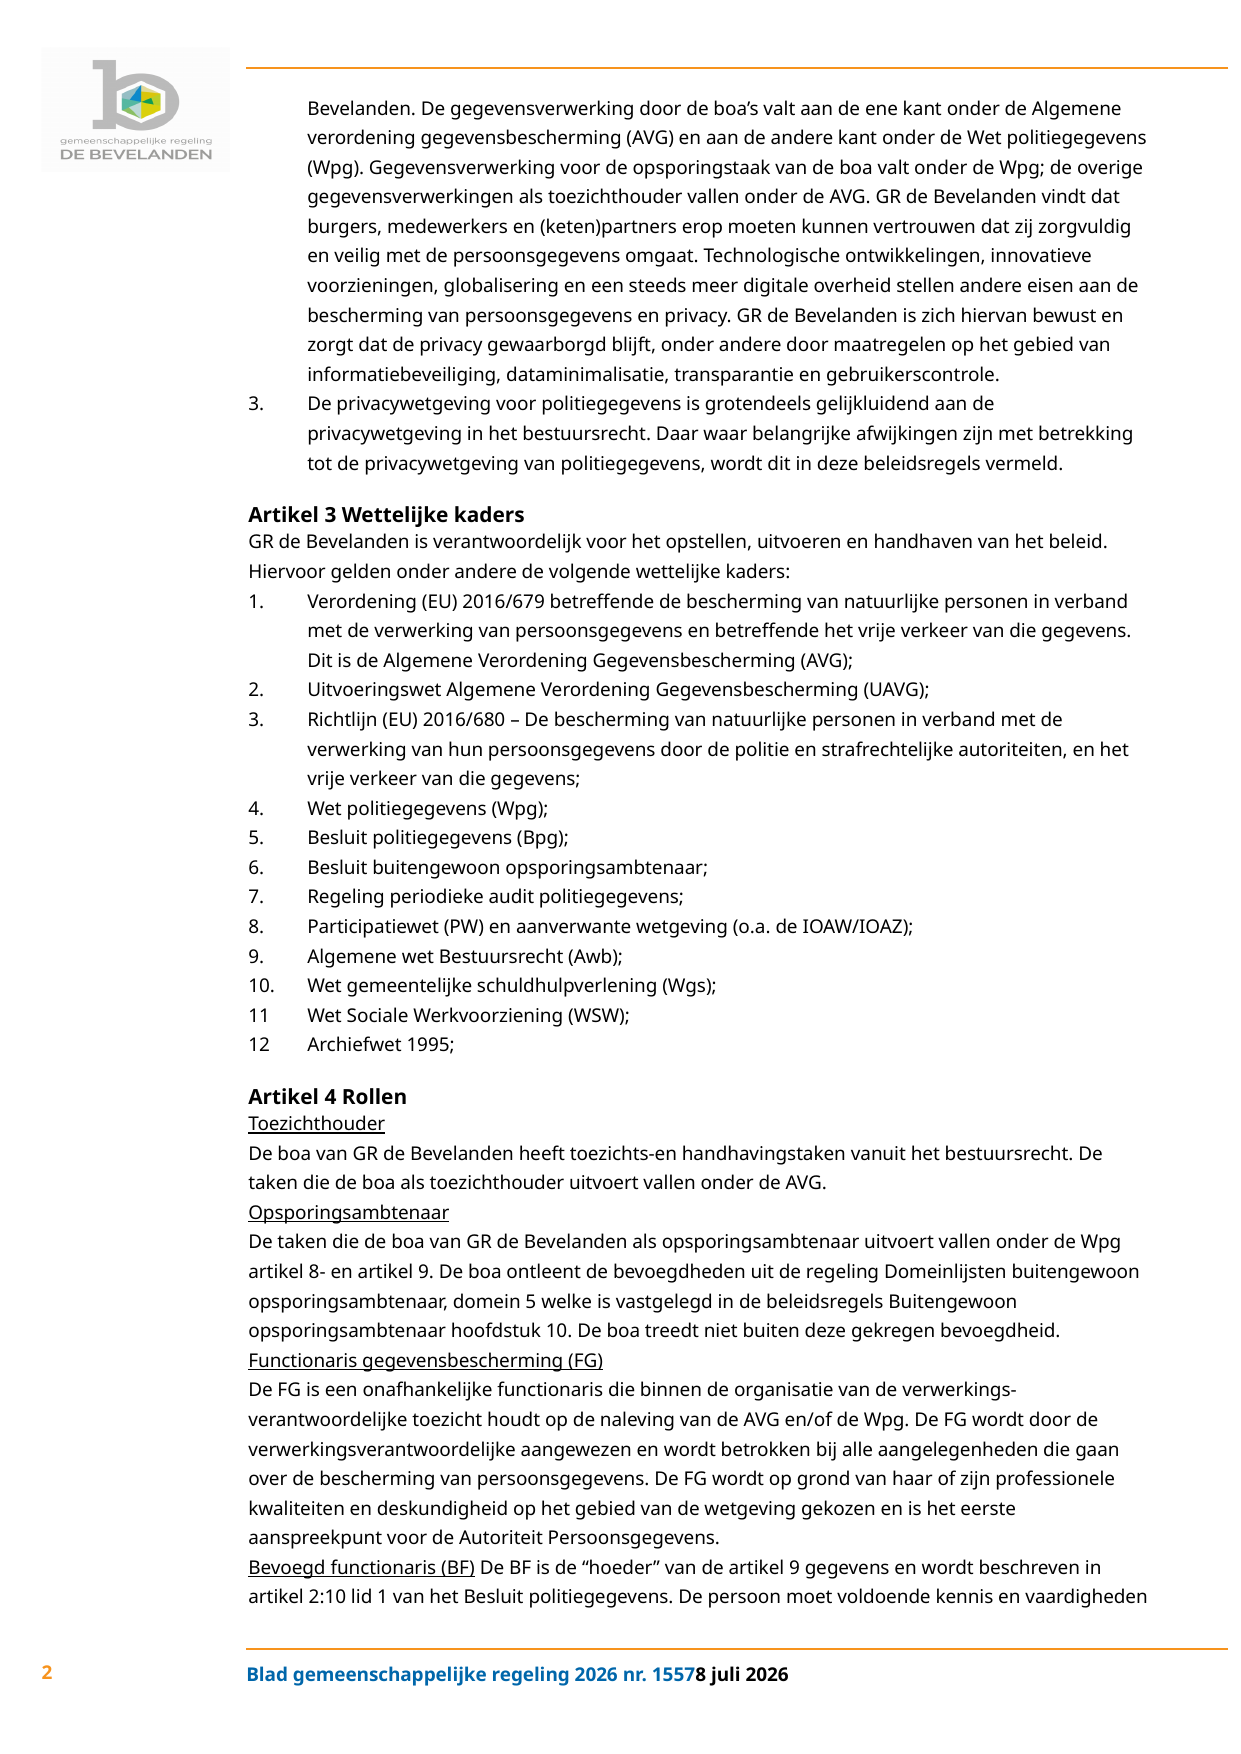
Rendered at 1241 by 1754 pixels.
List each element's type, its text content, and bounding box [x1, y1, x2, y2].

list Verordening (EU) 2016/679 betreffende de bescherming van natuurlijke personen in verband met de verwerking van persoonsgegevens en betreffende het vrije verkeer van die gegevens. Dit is de Algemene Verordening Gegevensbescherming (AVG); [248, 588, 1152, 673]
list Richtlijn (EU) 2016/680 – De bescherming van natuurlijke personen in verband met de verwerking van hun persoonsgegevens door de politie en strafrechtelijke autoriteiten, en het vrije verkeer van die gegevens; [248, 706, 1152, 791]
text Opsporingsambtenaar [248, 1199, 1152, 1225]
list Bevelanden. De gegevensverwerking door de boa’s valt aan de ene kant onder de Algemene verordening gegevensbescherming (AVG) en aan de andere kant onder de Wet politiegegevens (Wpg). Gegevensverwerking voor de opsporingstaak van de boa valt onder de Wpg; de overige gegevensverwerkingen als toezichthouder vallen onder de AVG. GR de Bevelanden vindt dat burgers, medewerkers en (keten)partners erop moeten kunnen vertrouwen dat zij zorgvuldig en veilig met de persoonsgegevens omgaat. Technologische ontwikkelingen, innovatieve voorzieningen, globalisering en een steeds meer digitale overheid stellen andere eisen aan de bescherming van persoonsgegevens en privacy. GR de Bevelanden is zich hiervan bewust en zorgt dat de privacy gewaarborgd blijft, onder andere door maatregelen op het gebied van informatiebeveiliging, dataminimalisatie, transparantie en gebruikerscontrole. [248, 95, 1152, 387]
list Wet gemeentelijke schuldhulpverlening (Wgs); [248, 972, 1152, 998]
text GR de Bevelanden is verantwoordelijk voor het opstellen, uitvoeren en handhaven van het beleid. Hiervoor gelden onder andere de volgende wettelijke kaders: [248, 529, 1152, 584]
list Regeling periodieke audit politiegegevens; [248, 884, 1152, 909]
text Artikel 3 Wettelijke kaders [248, 500, 1152, 529]
text De FG is een onafhankelijke functionaris die binnen de organisatie van de verwerkings-verantwoordelijke toezicht houdt op de naleving van de AVG en/of de Wpg. De FG wordt door de verwerkingsverantwoordelijke aangewezen en wordt betrokken bij alle aangelegenheden die gaan over de bescherming van persoonsgegevens. De FG wordt op grond van haar of zijn professionele kwaliteiten en deskundigheid op het gebied van de wetgeving gekozen en is het eerste aanspreekpunt voor de Autoriteit Persoonsgegevens. [248, 1377, 1152, 1550]
list Besluit buitengewoon opsporingsambtenaar; [248, 854, 1152, 880]
list Algemene wet Bestuursrecht (Awb); [248, 943, 1152, 968]
text Bevoegd functionaris (BF) De BF is de “hoeder” van de artikel 9 gegevens en wordt beschreven in artikel 2:10 lid 1 van het Besluit politiegegevens. De persoon moet voldoende kennis en vaardigheden [248, 1554, 1152, 1609]
text Functionaris gegevensbescherming (FG) [248, 1347, 1152, 1373]
list Uitvoeringswet Algemene Verordening Gegevensbescherming (UAVG); [248, 677, 1152, 702]
text Toezichthouder [248, 1110, 1152, 1136]
list Wet Sociale Werkvoorziening (WSW); [248, 1002, 1152, 1028]
list De privacywetgeving voor politiegegevens is grotendeels gelijkluidend aan de privacywetgeving in het bestuursrecht. Daar waar belangrijke afwijkingen zijn met betrekking tot de privacywetgeving van politiegegevens, wordt dit in deze beleidsregels vermeld. [248, 391, 1152, 476]
list Besluit politiegegevens (Bpg); [248, 824, 1152, 850]
list Wet politiegegevens (Wpg); [248, 795, 1152, 821]
picture [41, 47, 231, 172]
list Participatiewet (PW) en aanverwante wetgeving (o.a. de IOAW/IOAZ); [248, 913, 1152, 939]
text Artikel 4 Rollen [248, 1082, 1152, 1110]
text De boa van GR de Bevelanden heeft toezichts-en handhavingstaken vanuit het bestuursrecht. De taken die de boa als toezichthouder uitvoert vallen onder de AVG. [248, 1140, 1152, 1195]
text De taken die de boa van GR de Bevelanden als opsporingsambtenaar uitvoert vallen onder de Wpg artikel 8- en artikel 9. De boa ontleent de bevoegdheden uit de regeling Domeinlijsten buitengewoon opsporingsambtenaar, domein 5 welke is vastgelegd in de beleidsregels Buitengewoon opsporingsambtenaar hoofdstuk 10. De boa treedt niet buiten deze gekregen bevoegdheid. [248, 1229, 1152, 1343]
list Archiefwet 1995; [248, 1032, 1152, 1057]
